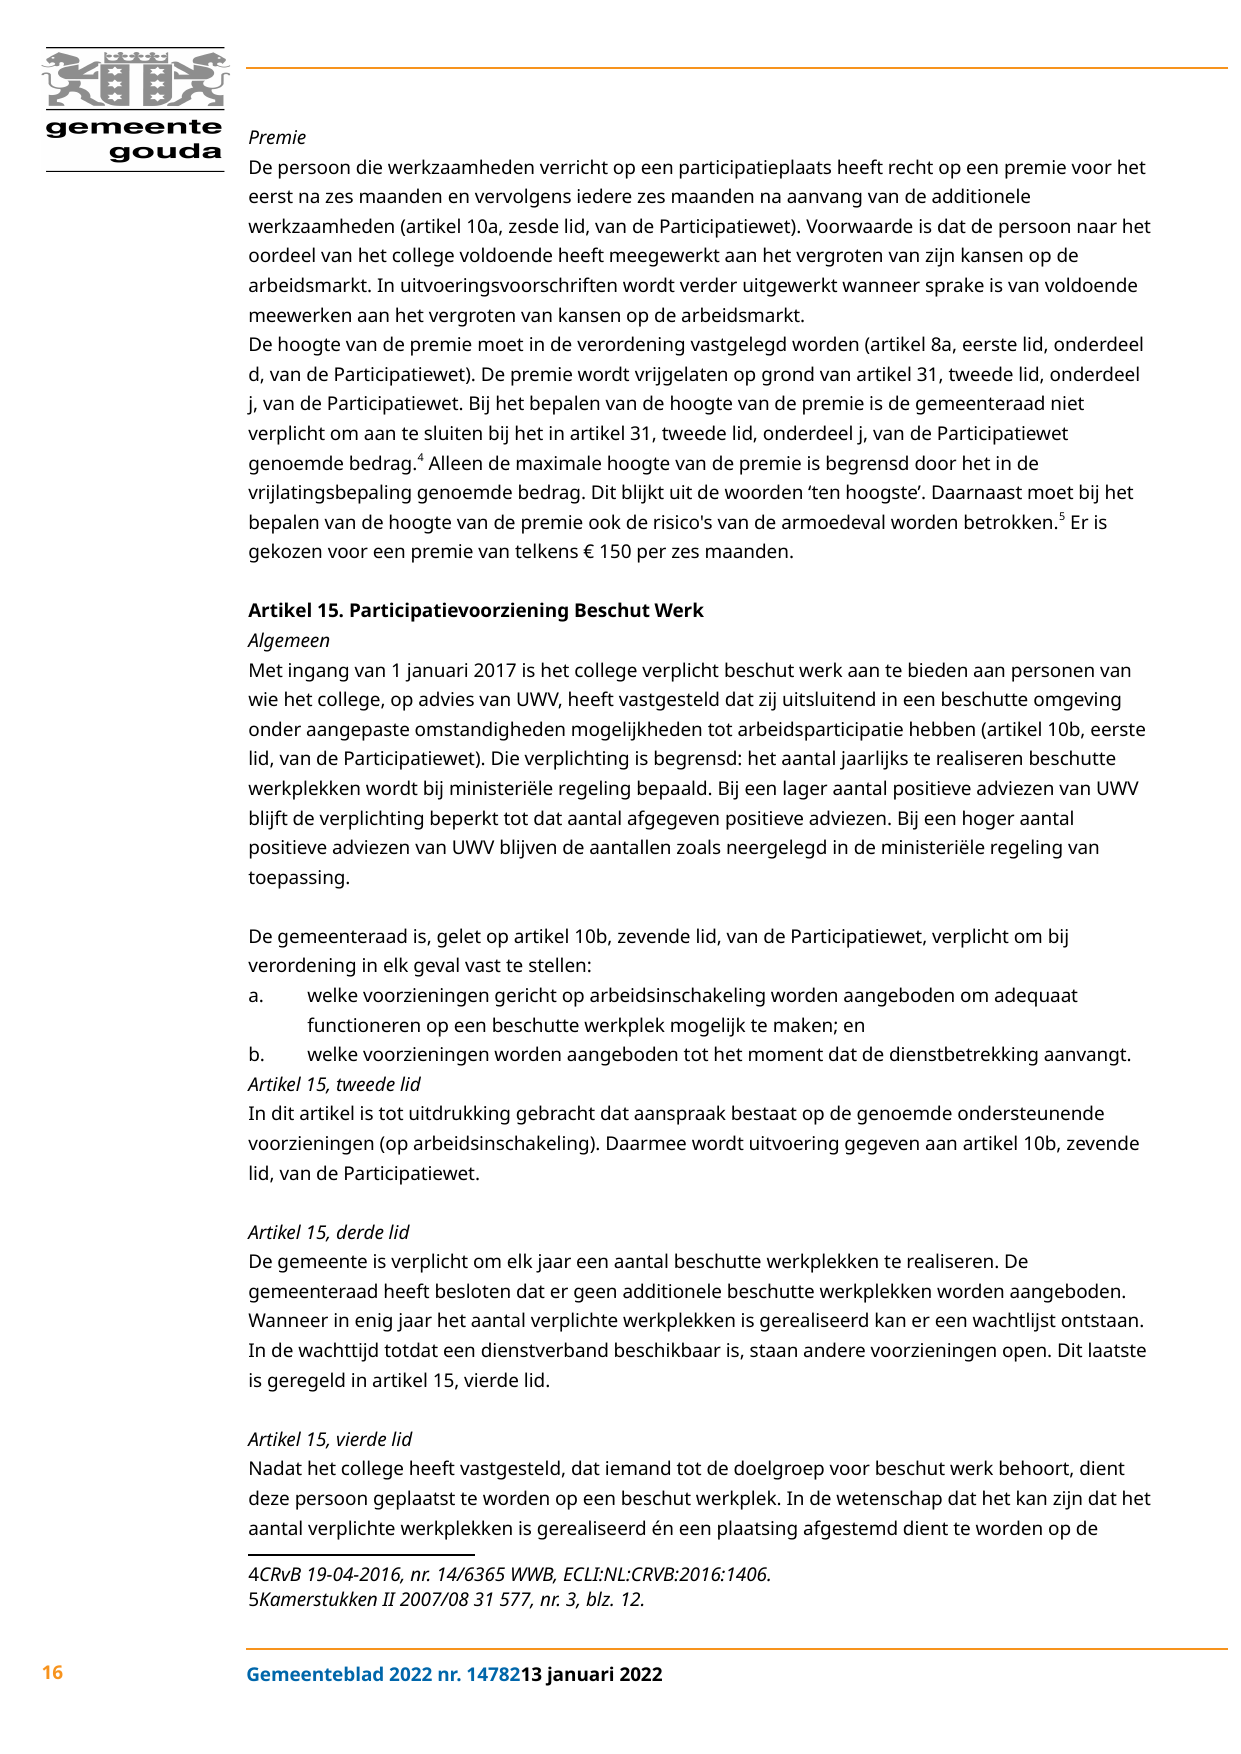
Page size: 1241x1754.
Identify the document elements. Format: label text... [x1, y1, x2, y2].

list welke voorzieningen worden aangeboden tot het moment dat de dienstbetrekking aanvangt. [248, 1041, 1152, 1067]
text CRvB 19-04-2016, nr. 14/6365 WWB, ECLI:NL:CRVB:2016:1406. [248, 1561, 1152, 1586]
text Kamerstukken II 2007/08 31 577, nr. 3, blz. 12. [248, 1586, 1152, 1612]
text In dit artikel is tot uitdrukking gebracht dat aanspraak bestaat op de genoemde ondersteunende voorzieningen (op arbeidsinschakeling). Daarmee wordt uitvoering gegeven aan artikel 10b, zevende lid, van de Participatiewet. [248, 1101, 1152, 1186]
picture [41, 47, 231, 172]
text De persoon die werkzaamheden verricht op een participatieplaats heeft recht op een premie voor het eerst na zes maanden en vervolgens iedere zes maanden na aanvang van de additionele werkzaamheden (artikel 10a, zesde lid, van de Participatiewet). Voorwaarde is dat de persoon naar het oordeel van het college voldoende heeft meegewerkt aan het vergroten van zijn kansen op de arbeidsmarkt. In uitvoeringsvoorschriften wordt verder uitgewerkt wanneer sprake is van voldoende meewerken aan het vergroten van kansen op de arbeidsmarkt. [248, 154, 1152, 328]
text Nadat het college heeft vastgesteld, dat iemand tot de doelgroep voor beschut werk behoort, dient deze persoon geplaatst te worden op een beschut werkplek. In de wetenschap dat het kan zijn dat het aantal verplichte werkplekken is gerealiseerd én een plaatsing afgestemd dient te worden op de [248, 1456, 1152, 1541]
text De gemeente is verplicht om elk jaar een aantal beschutte werkplekken te realiseren. De gemeenteraad heeft besloten dat er geen additionele beschutte werkplekken worden aangeboden. Wanneer in enig jaar het aantal verplichte werkplekken is gerealiseerd kan er een wachtlijst ontstaan. In de wachttijd totdat een dienstverband beschikbaar is, staan andere voorzieningen open. Dit laatste is geregeld in artikel 15, vierde lid. [248, 1248, 1152, 1393]
text Artikel 15. Participatievoorziening Beschut Werk [248, 598, 1152, 623]
text Artikel 15, tweede lid [248, 1071, 1152, 1097]
text Met ingang van 1 januari 2017 is het college verplicht beschut werk aan te bieden aan personen van wie het college, op advies van UWV, heeft vastgesteld dat zij uitsluitend in een beschutte omgeving onder aangepaste omstandigheden mogelijkheden tot arbeidsparticipatie hebben (artikel 10b, eerste lid, van de Participatiewet). Die verplichting is begrensd: het aantal jaarlijks te realiseren beschutte werkplekken wordt bij ministeriële regeling bepaald. Bij een lager aantal positieve adviezen van UWV blijft de verplichting beperkt tot dat aantal afgegeven positieve adviezen. Bij een hoger aantal positieve adviezen van UWV blijven de aantallen zoals neergelegd in de ministeriële regeling van toepassing. [248, 657, 1152, 890]
text Artikel 15, derde lid [248, 1219, 1152, 1245]
text De gemeenteraad is, gelet op artikel 10b, zevende lid, van de Participatiewet, verplicht om bij verordening in elk geval vast te stellen: [248, 923, 1152, 978]
text De hoogte van de premie moet in de verordening vastgelegd worden (artikel 8a, eerste lid, onderdeel d, van de Participatiewet). De premie wordt vrijgelaten op grond van artikel 31, tweede lid, onderdeel j, van de Participatiewet. Bij het bepalen van de hoogte van de premie is de gemeenteraad niet verplicht om aan te sluiten bij het in artikel 31, tweede lid, onderdeel j, van de Participatiewet genoemde bedrag. Alleen de maximale hoogte van de premie is begrensd door het in de vrijlatingsbepaling genoemde bedrag. Dit blijkt uit de woorden ‘ten hoogste’. Daarnaast moet bij het bepalen van de hoogte van de premie ook de risico's van de armoedeval worden betrokken. Er is gekozen voor een premie van telkens € 150 per zes maanden. [248, 331, 1152, 564]
text Artikel 15, vierde lid [248, 1426, 1152, 1452]
text Premie [248, 124, 1152, 150]
list welke voorzieningen gericht op arbeidsinschakeling worden aangeboden om adequaat functioneren op een beschutte werkplek mogelijk te maken; en [248, 982, 1152, 1038]
text Algemeen [248, 627, 1152, 653]
